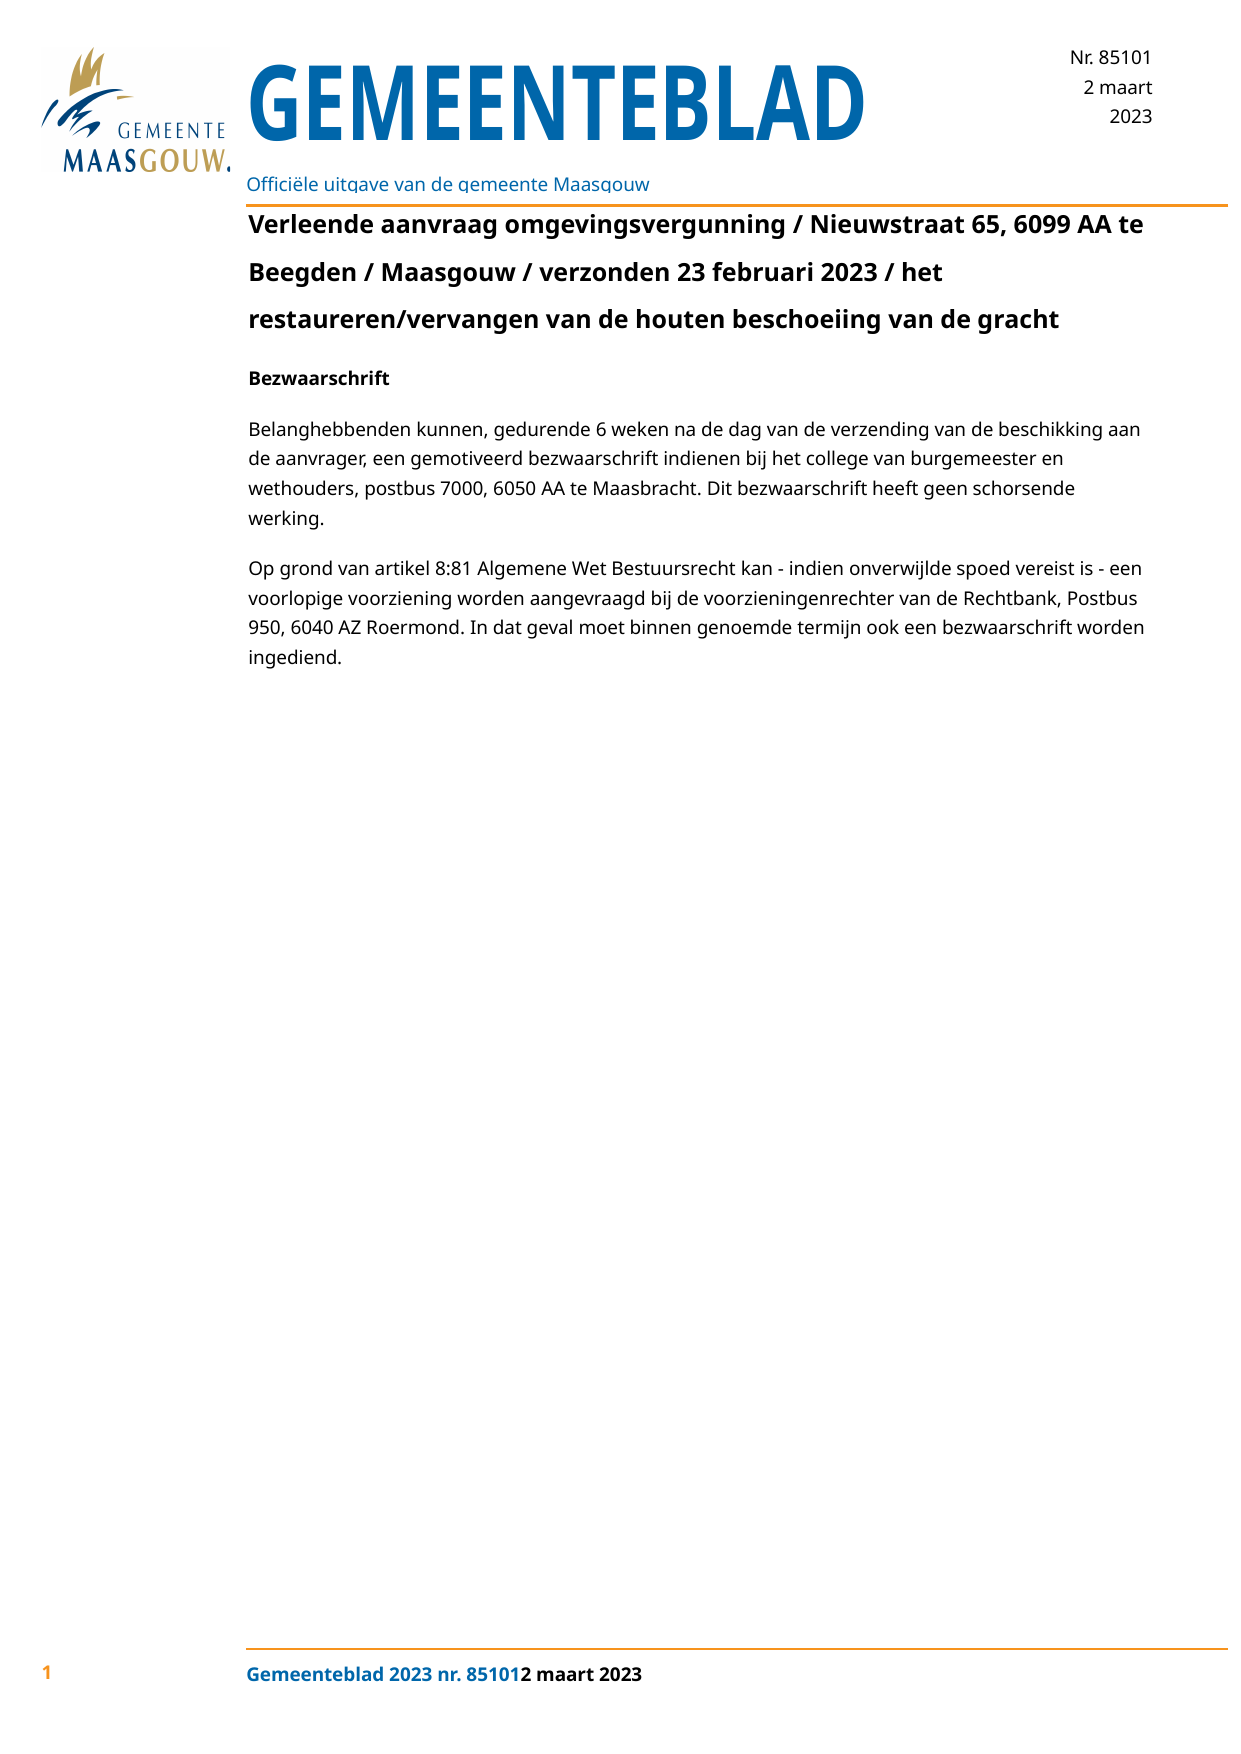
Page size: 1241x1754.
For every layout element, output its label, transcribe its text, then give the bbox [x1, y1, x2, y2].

text Verleende aanvraag omgevingsvergunning / Nieuwstraat 65, 6099 AA te Beegden / Maasgouw / verzonden 23 februari 2023 / het restaureren/vervangen van de houten beschoeiing van de gracht [248, 207, 1152, 336]
text Belanghebbenden kunnen, gedurende 6 weken na de dag van de verzending van de beschikking aan de aanvrager, een gemotiveerd bezwaarschrift indienen bij het college van burgemeester en wethouders, postbus 7000, 6050 AA te Maasbracht. Dit bezwaarschrift heeft geen schorsende werking. [248, 416, 1152, 530]
text Bezwaarschrift [248, 366, 1152, 391]
text Op grond van artikel 8:81 Algemene Wet Bestuursrecht kan - indien onverwijlde spoed vereist is - een voorlopige voorziening worden aangevraagd bij de voorzieningenrechter van de Rechtbank, Postbus 950, 6040 AZ Roermond. In dat geval moet binnen genoemde termijn ook een bezwaarschrift worden ingediend. [248, 555, 1152, 669]
picture [41, 47, 231, 172]
